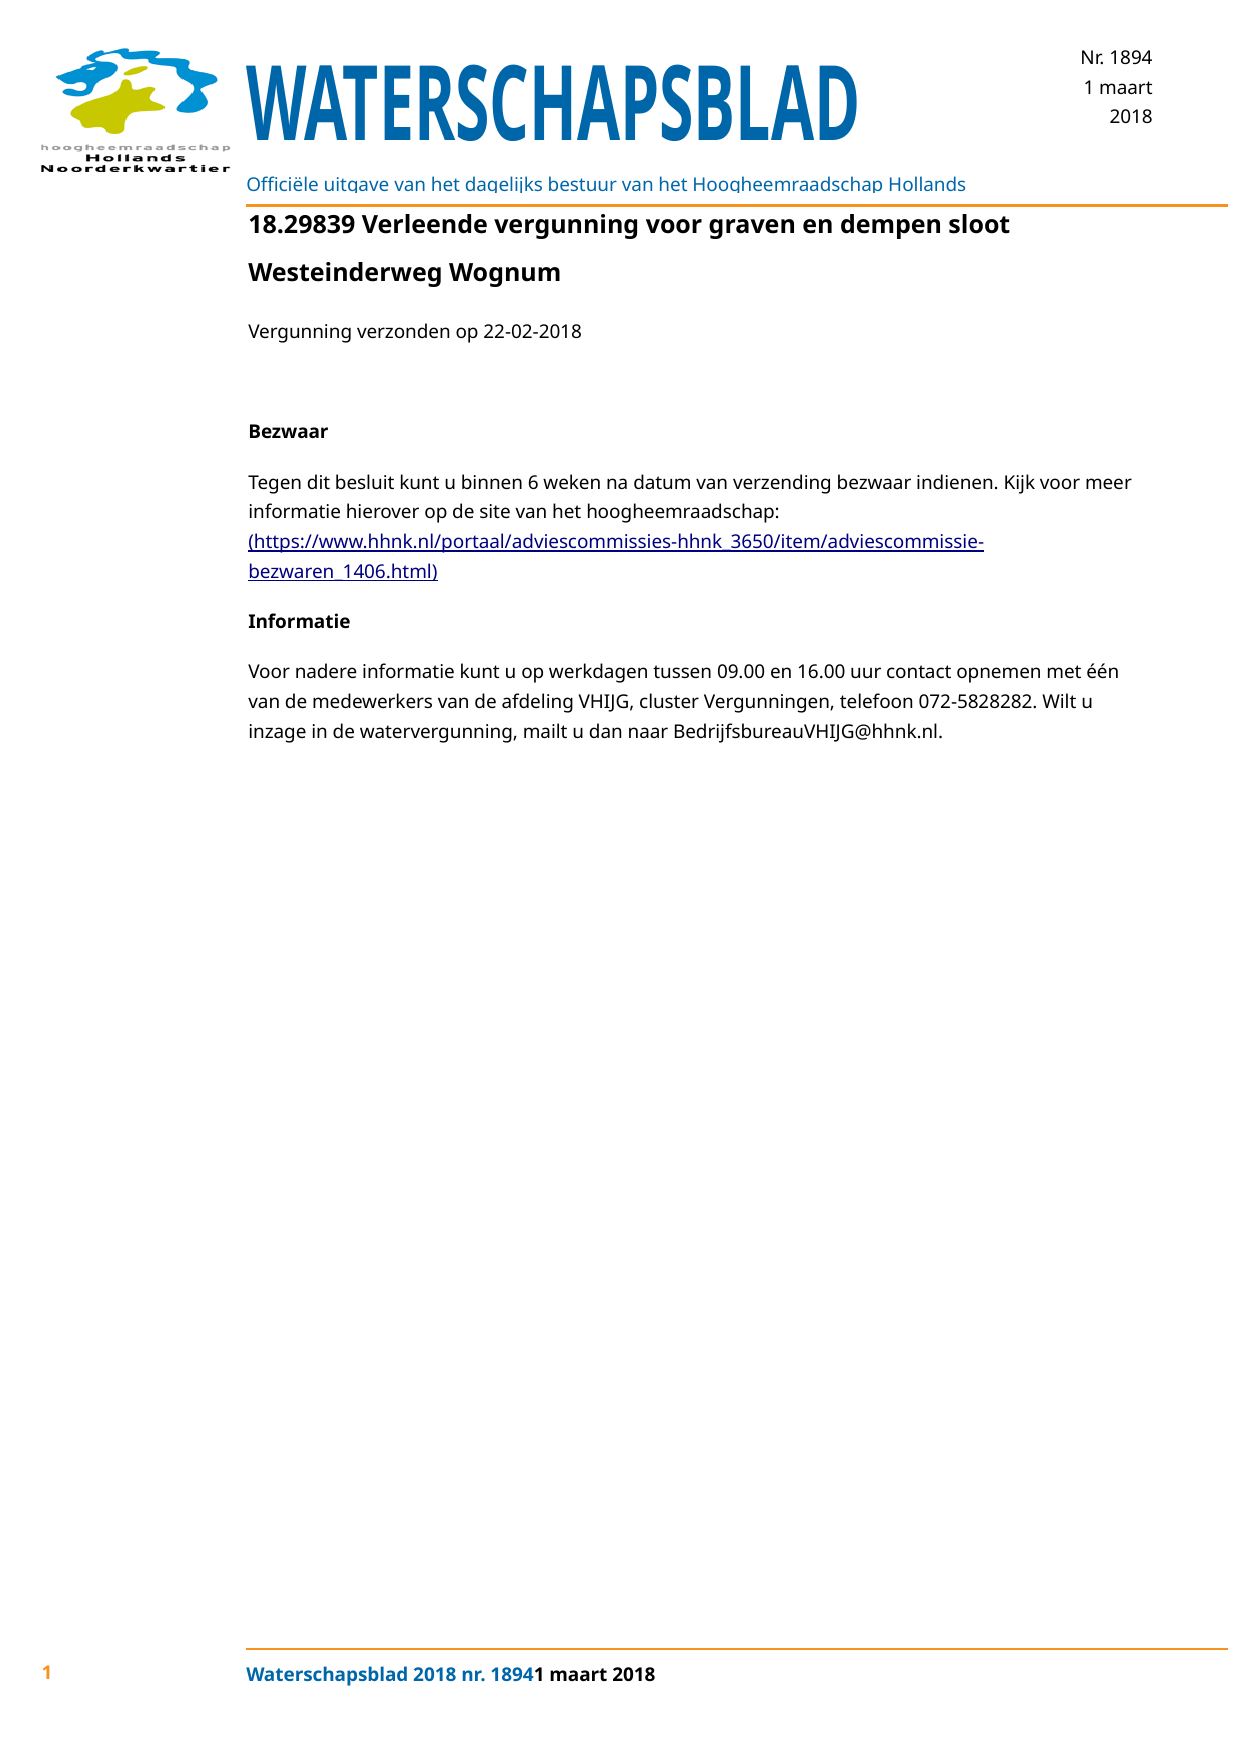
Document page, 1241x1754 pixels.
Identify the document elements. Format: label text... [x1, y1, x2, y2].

picture [41, 47, 231, 172]
text Voor nadere informatie kunt u op werkdagen tussen 09.00 en 16.00 uur contact opnemen met één van de medewerkers van de afdeling VHIJG, cluster Vergunningen, telefoon 072-5828282. Wilt u inzage in de watervergunning, mailt u dan naar BedrijfsbureauVHIJG@hhnk.nl. [248, 659, 1152, 744]
text Bezwaar [248, 419, 1152, 444]
text Vergunning verzonden op 22-02-2018 [248, 318, 1152, 344]
text 18.29839 Verleende vergunning voor graven en dempen sloot Westeinderweg Wognum [248, 207, 1152, 288]
text Tegen dit besluit kunt u binnen 6 weken na datum van verzending bezwaar indienen. Kijk voor meer informatie hierover op de site van het hoogheemraadschap: (https://www.hhnk.nl/portaal/adviescommissies-hhnk_3650/item/adviescommissie-bezwaren_1406.html) [248, 469, 1152, 584]
text Informatie [248, 608, 1152, 634]
